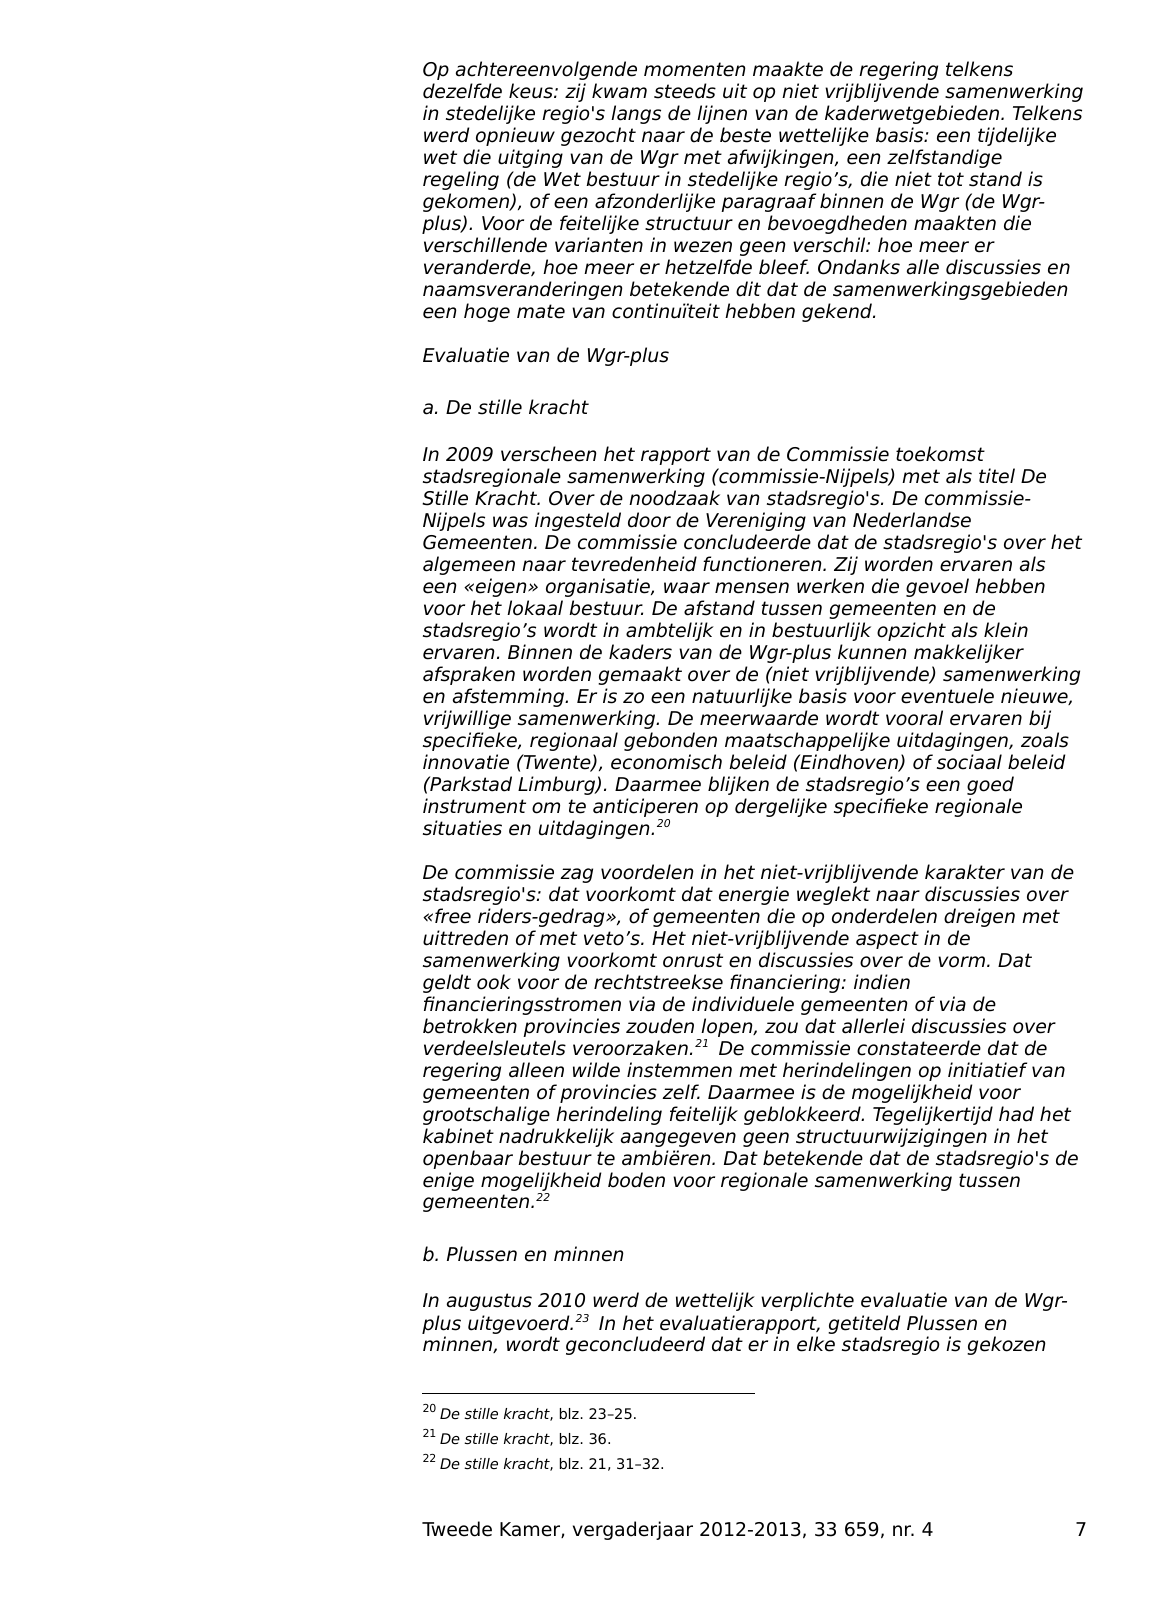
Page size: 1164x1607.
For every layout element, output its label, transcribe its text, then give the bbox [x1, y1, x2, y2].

text In augustus 2010 werd de wettelijk verplichte evaluatie van de Wgr-plus uitgevoerd. In het evaluatierapport, getiteld Plussen en minnen, wordt geconcludeerd dat er in elke stadsregio is gekozen [422, 1290, 1087, 1356]
text De stille kracht, blz. 36. [422, 1427, 1087, 1449]
text Op achtereenvolgende momenten maakte de regering telkens dezelfde keus: zij kwam steeds uit op niet vrijblijvende samenwerking in stedelijke regio's langs de lijnen van de kaderwetgebieden. Telkens werd opnieuw gezocht naar de beste wettelijke basis: een tijdelijke wet die uitging van de Wgr met afwijkingen, een zelfstandige regeling (de Wet bestuur in stedelijke regio’s, die niet tot stand is gekomen), of een afzonderlijke paragraaf binnen de Wgr (de Wgr-plus). Voor de feitelijke structuur en bevoegdheden maakten die verschillende varianten in wezen geen verschil: hoe meer er veranderde, hoe meer er hetzelfde bleef. Ondanks alle discussies en naamsveranderingen betekende dit dat de samenwerkingsgebieden een hoge mate van continuïteit hebben gekend. [422, 59, 1087, 323]
text De commissie zag voordelen in het niet-vrijblijvende karakter van de stadsregio's: dat voorkomt dat energie weglekt naar discussies over «free riders-gedrag», of gemeenten die op onderdelen dreigen met uittreden of met veto’s. Het niet-vrijblijvende aspect in de samenwerking voorkomt onrust en discussies over de vorm. Dat geldt ook voor de rechtstreekse financiering: indien financieringsstromen via de individuele gemeenten of via de betrokken provincies zouden lopen, zou dat allerlei discussies over verdeelsleutels veroorzaken. De commissie constateerde dat de regering alleen wilde instemmen met herindelingen op initiatief van gemeenten of provincies zelf. Daarmee is de mogelijkheid voor grootschalige herindeling feitelijk geblokkeerd. Tegelijkertijd had het kabinet nadrukkelijk aangegeven geen structuurwijzigingen in het openbaar bestuur te ambiëren. Dat betekende dat de stadsregio's de enige mogelijkheid boden voor regionale samenwerking tussen gemeenten. [422, 862, 1087, 1213]
subtitle b. Plussen en minnen [422, 1243, 1087, 1265]
text In 2009 verscheen het rapport van de Commissie toekomst stadsregionale samenwerking (commissie-Nijpels) met als titel De Stille Kracht. Over de noodzaak van stadsregio's. De commissie-Nijpels was ingesteld door de Vereniging van Nederlandse Gemeenten. De commissie concludeerde dat de stadsregio's over het algemeen naar tevredenheid functioneren. Zij worden ervaren als een «eigen» organisatie, waar mensen werken die gevoel hebben voor het lokaal bestuur. De afstand tussen gemeenten en de stadsregio’s wordt in ambtelijk en in bestuurlijk opzicht als klein ervaren. Binnen de kaders van de Wgr-plus kunnen makkelijker afspraken worden gemaakt over de (niet vrijblijvende) samenwerking en afstemming. Er is zo een natuurlijke basis voor eventuele nieuwe, vrijwillige samenwerking. De meerwaarde wordt vooral ervaren bij specifieke, regionaal gebonden maatschappelijke uitdagingen, zoals innovatie (Twente), economisch beleid (Eindhoven) of sociaal beleid (Parkstad Limburg). Daarmee blijken de stadsregio’s een goed instrument om te anticiperen op dergelijke specifieke regionale situaties en uitdagingen. [422, 444, 1087, 839]
text De stille kracht, blz. 23–25. [422, 1402, 1087, 1424]
subtitle a. De stille kracht [422, 397, 1087, 419]
subtitle Evaluatie van de Wgr-plus [422, 345, 1087, 367]
text De stille kracht, blz. 21, 31–32. [422, 1452, 1087, 1474]
